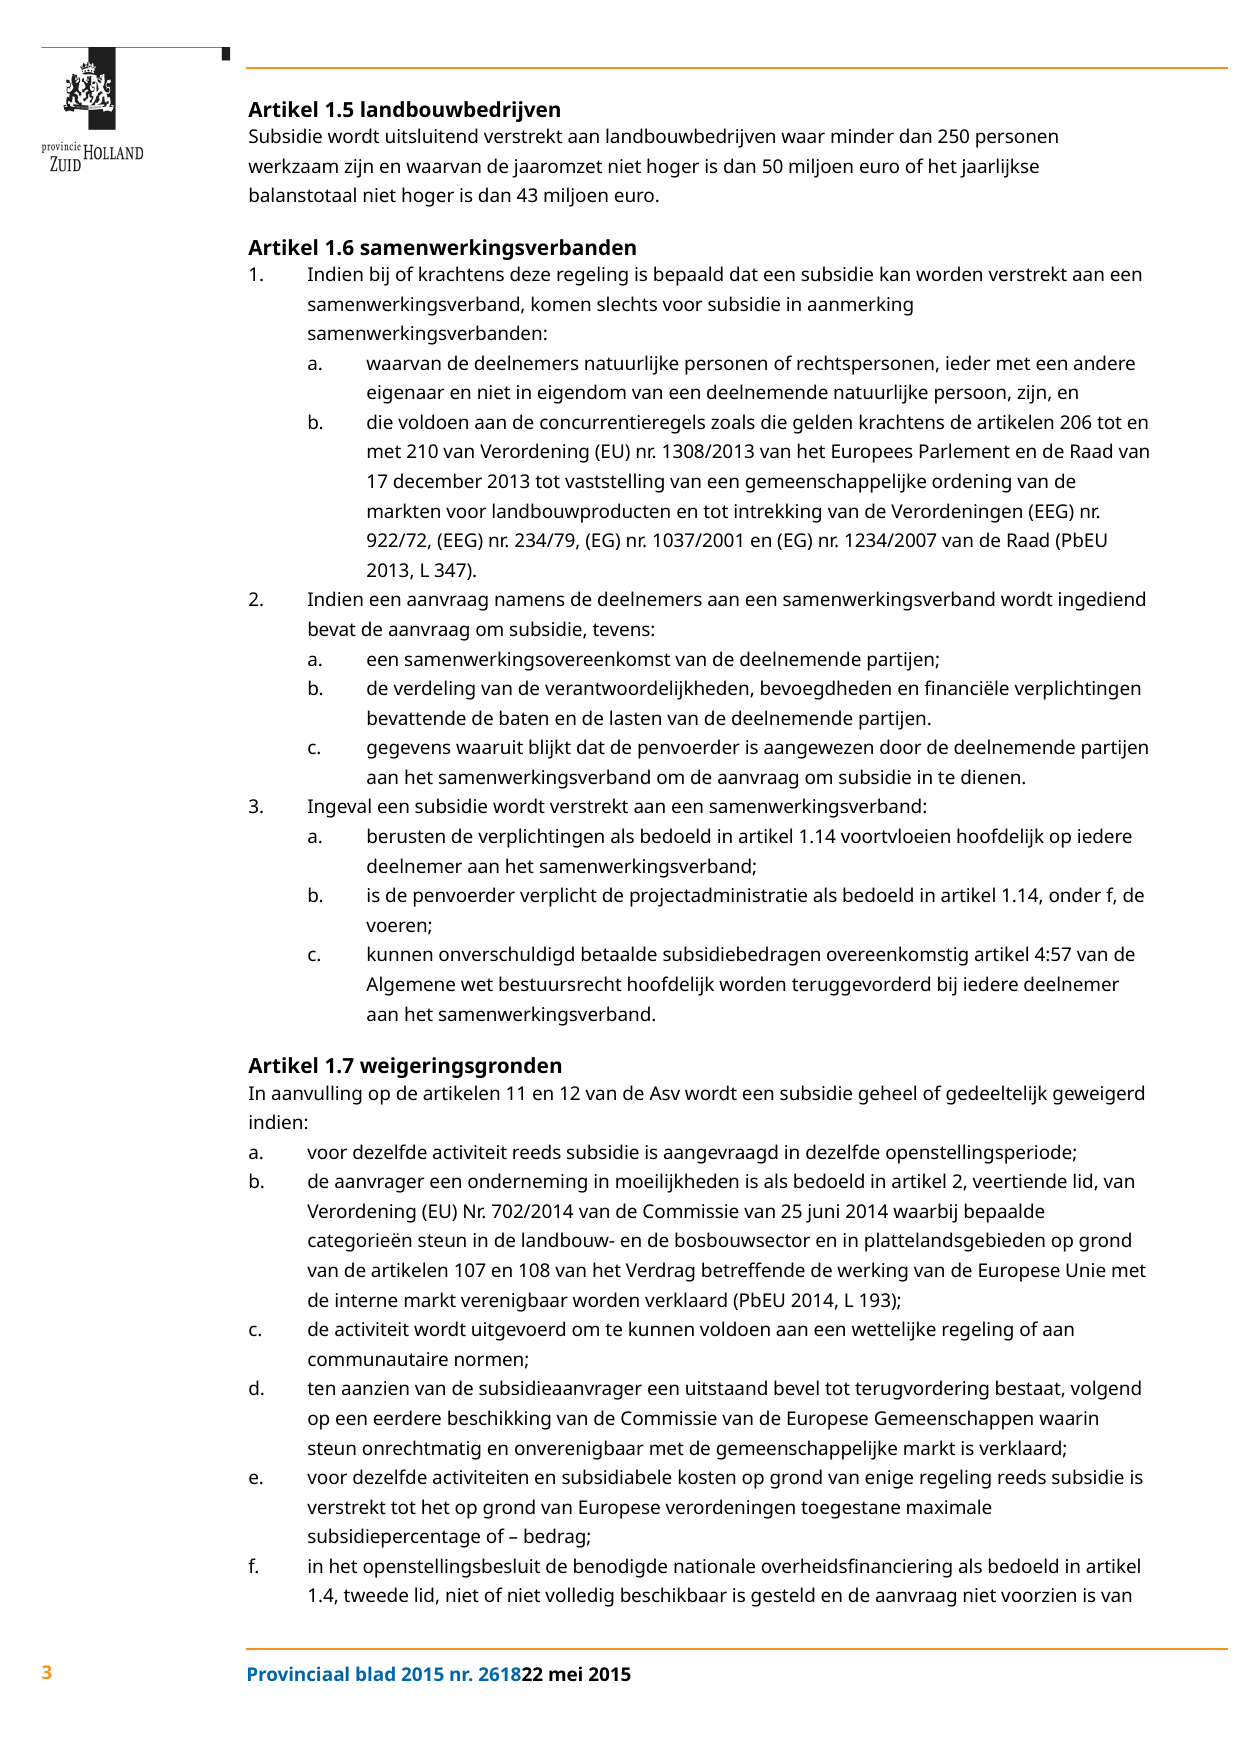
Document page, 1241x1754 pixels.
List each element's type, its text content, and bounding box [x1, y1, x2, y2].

list de activiteit wordt uitgevoerd om te kunnen voldoen aan een wettelijke regeling of aan communautaire normen; [248, 1316, 1152, 1372]
list kunnen onverschuldigd betaalde subsidiebedragen overeenkomstig artikel 4:57 van de Algemene wet bestuursrecht hoofdelijk worden teruggevorderd bij iedere deelnemer aan het samenwerkingsverband. [307, 942, 1152, 1027]
text Subsidie wordt uitsluitend verstrekt aan landbouwbedrijven waar minder dan 250 personen werkzaam zijn en waarvan de jaaromzet niet hoger is dan 50 miljoen euro of het jaarlijkse balanstotaal niet hoger is dan 43 miljoen euro. [248, 123, 1152, 208]
list Ingeval een subsidie wordt verstrekt aan een samenwerkingsverband: [248, 794, 1152, 819]
list voor dezelfde activiteiten en subsidiabele kosten op grond van enige regeling reeds subsidie is verstrekt tot het op grond van Europese verordeningen toegestane maximale subsidiepercentage of – bedrag; [248, 1464, 1152, 1549]
picture [41, 47, 231, 172]
text Artikel 1.5 landbouwbedrijven [248, 95, 1152, 123]
text In aanvulling op de artikelen 11 en 12 van de Asv wordt een subsidie geheel of gedeeltelijk geweigerd indien: [248, 1080, 1152, 1135]
text Artikel 1.7 weigeringsgronden [248, 1051, 1152, 1080]
list de verdeling van de verantwoordelijkheden, bevoegdheden en financiële verplichtingen bevattende de baten en de lasten van de deelnemende partijen. [307, 675, 1152, 731]
list Indien een aanvraag namens de deelnemers aan een samenwerkingsverband wordt ingediend bevat de aanvraag om subsidie, tevens: [248, 587, 1152, 642]
list ten aanzien van de subsidieaanvrager een uitstaand bevel tot terugvordering bestaat, volgend op een eerdere beschikking van de Commissie van de Europese Gemeenschappen waarin steun onrechtmatig en onverenigbaar met de gemeenschappelijke markt is verklaard; [248, 1376, 1152, 1460]
list gegevens waaruit blijkt dat de penvoerder is aangewezen door de deelnemende partijen aan het samenwerkingsverband om de aanvraag om subsidie in te dienen. [307, 734, 1152, 790]
list waarvan de deelnemers natuurlijke personen of rechtspersonen, ieder met een andere eigenaar en niet in eigendom van een deelnemende natuurlijke persoon, zijn, en [307, 350, 1152, 405]
list die voldoen aan de concurrentieregels zoals die gelden krachtens de artikelen 206 tot en met 210 van Verordening (EU) nr. 1308/2013 van het Europees Parlement en de Raad van 17 december 2013 tot vaststelling van een gemeenschappelijke ordening van de markten voor landbouwproducten en tot intrekking van de Verordeningen (EEG) nr. 922/72, (EEG) nr. 234/79, (EG) nr. 1037/2001 en (EG) nr. 1234/2007 van de Raad (PbEU 2013, L 347). [307, 409, 1152, 583]
list voor dezelfde activiteit reeds subsidie is aangevraagd in dezelfde openstellingsperiode; [248, 1139, 1152, 1164]
list een samenwerkingsovereenkomst van de deelnemende partijen; [307, 646, 1152, 672]
list Indien bij of krachtens deze regeling is bepaald dat een subsidie kan worden verstrekt aan een samenwerkingsverband, komen slechts voor subsidie in aanmerking samenwerkingsverbanden: [248, 261, 1152, 346]
list is de penvoerder verplicht de projectadministratie als bedoeld in artikel 1.14, onder f, de voeren; [307, 882, 1152, 938]
list in het openstellingsbesluit de benodigde nationale overheidsfinanciering als bedoeld in artikel 1.4, tweede lid, niet of niet volledig beschikbaar is gesteld en de aanvraag niet voorzien is van [248, 1553, 1152, 1608]
list berusten de verplichtingen als bedoeld in artikel 1.14 voortvloeien hoofdelijk op iedere deelnemer aan het samenwerkingsverband; [307, 823, 1152, 879]
list de aanvrager een onderneming in moeilijkheden is als bedoeld in artikel 2, veertiende lid, van Verordening (EU) Nr. 702/2014 van de Commissie van 25 juni 2014 waarbij bepaalde categorieën steun in de landbouw- en de bosbouwsector en in plattelandsgebieden op grond van de artikelen 107 en 108 van het Verdrag betreffende de werking van de Europese Unie met de interne markt verenigbaar worden verklaard (PbEU 2014, L 193); [248, 1168, 1152, 1312]
text Artikel 1.6 samenwerkingsverbanden [248, 233, 1152, 261]
